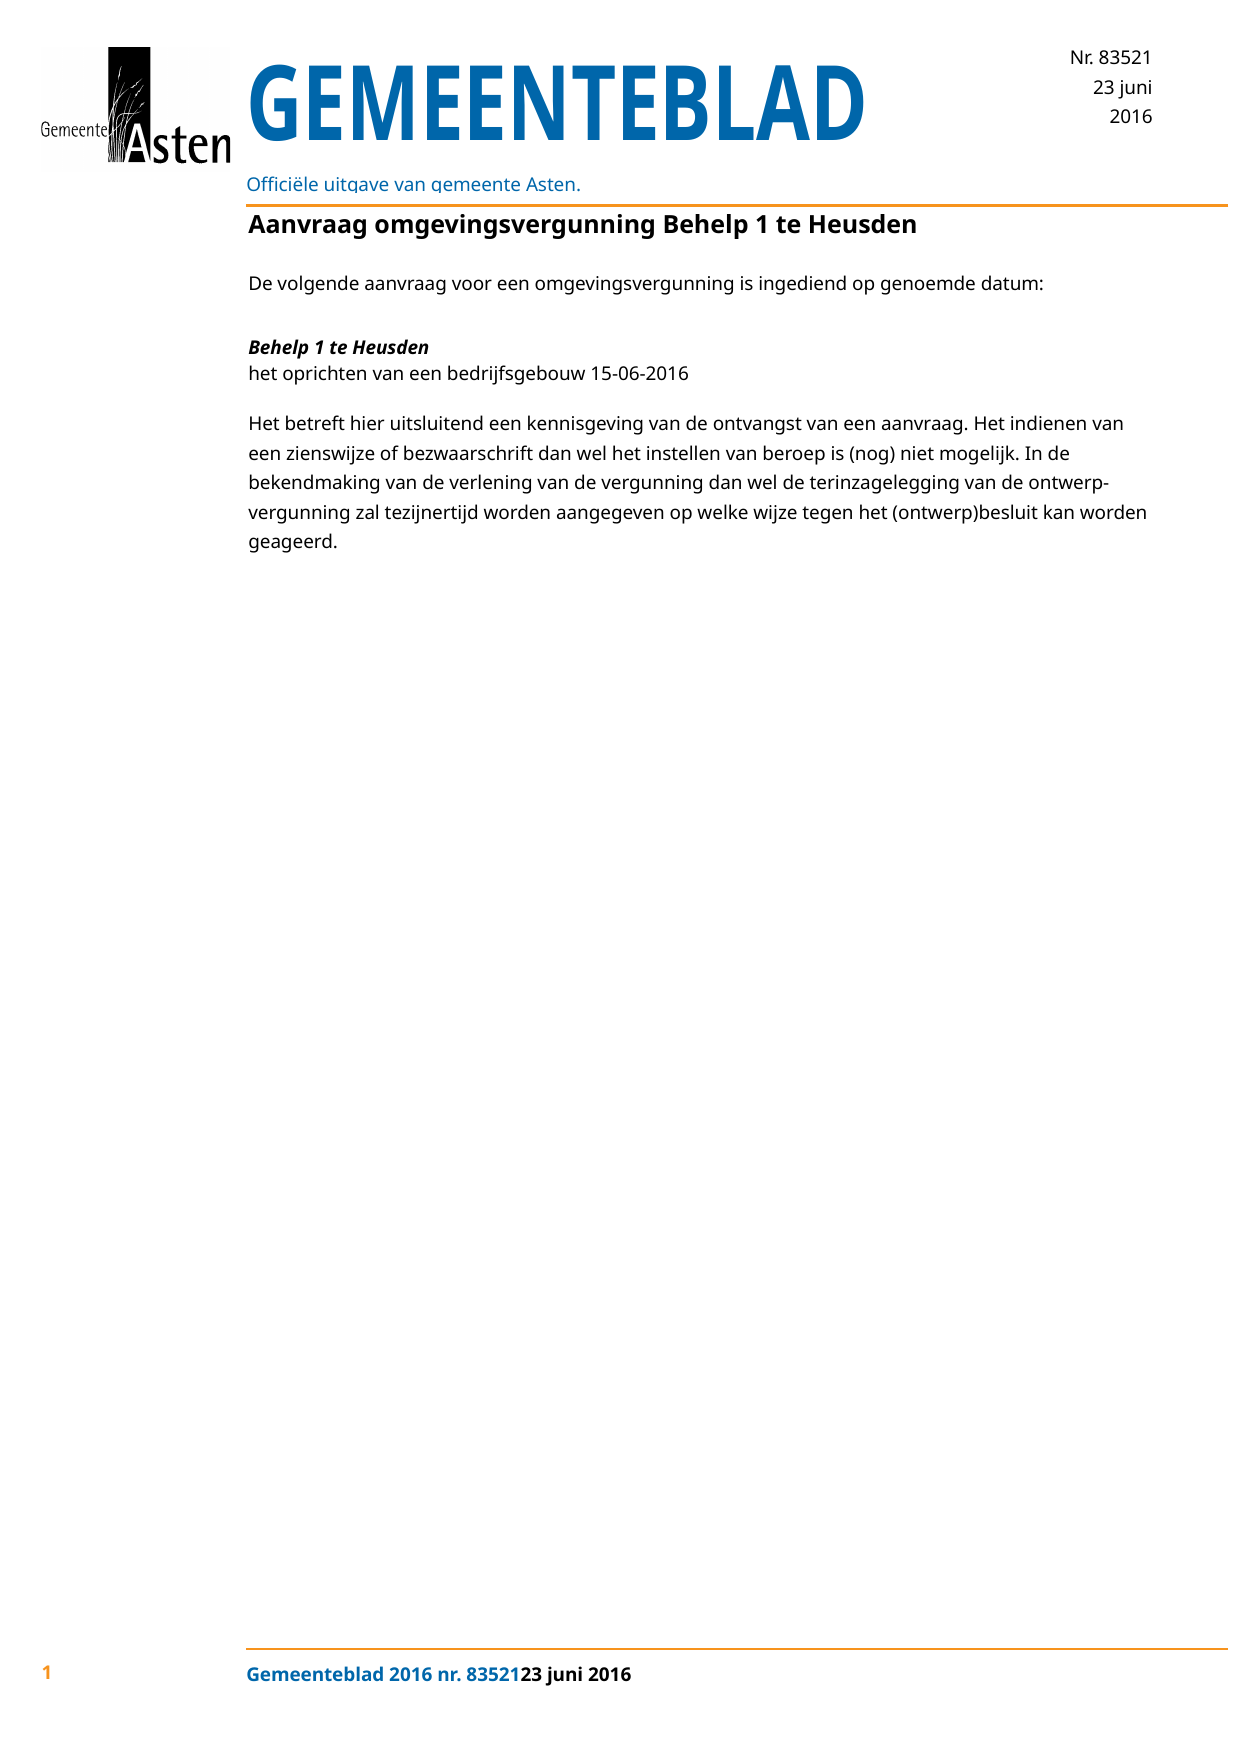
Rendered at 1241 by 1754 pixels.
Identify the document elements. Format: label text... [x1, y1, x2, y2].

text het oprichten van een bedrijfsgebouw 15-06-2016 [248, 360, 1152, 386]
text Behelp 1 te Heusden [248, 334, 1152, 360]
text Het betreft hier uitsluitend een kennisgeving van de ontvangst van een aanvraag. Het indienen van een zienswijze of bezwaarschrift dan wel het instellen van beroep is (nog) niet mogelijk. In de bekendmaking van de verlening van de vergunning dan wel de terinzagelegging van de ontwerp-vergunning zal tezijnertijd worden aangegeven op welke wijze tegen het (ontwerp)besluit kan worden geageerd. [248, 410, 1152, 554]
text Aanvraag omgevingsvergunning Behelp 1 te Heusden [248, 207, 1152, 241]
picture [41, 47, 231, 172]
text De volgende aanvraag voor een omgevingsvergunning is ingediend op genoemde datum: [248, 270, 1152, 296]
